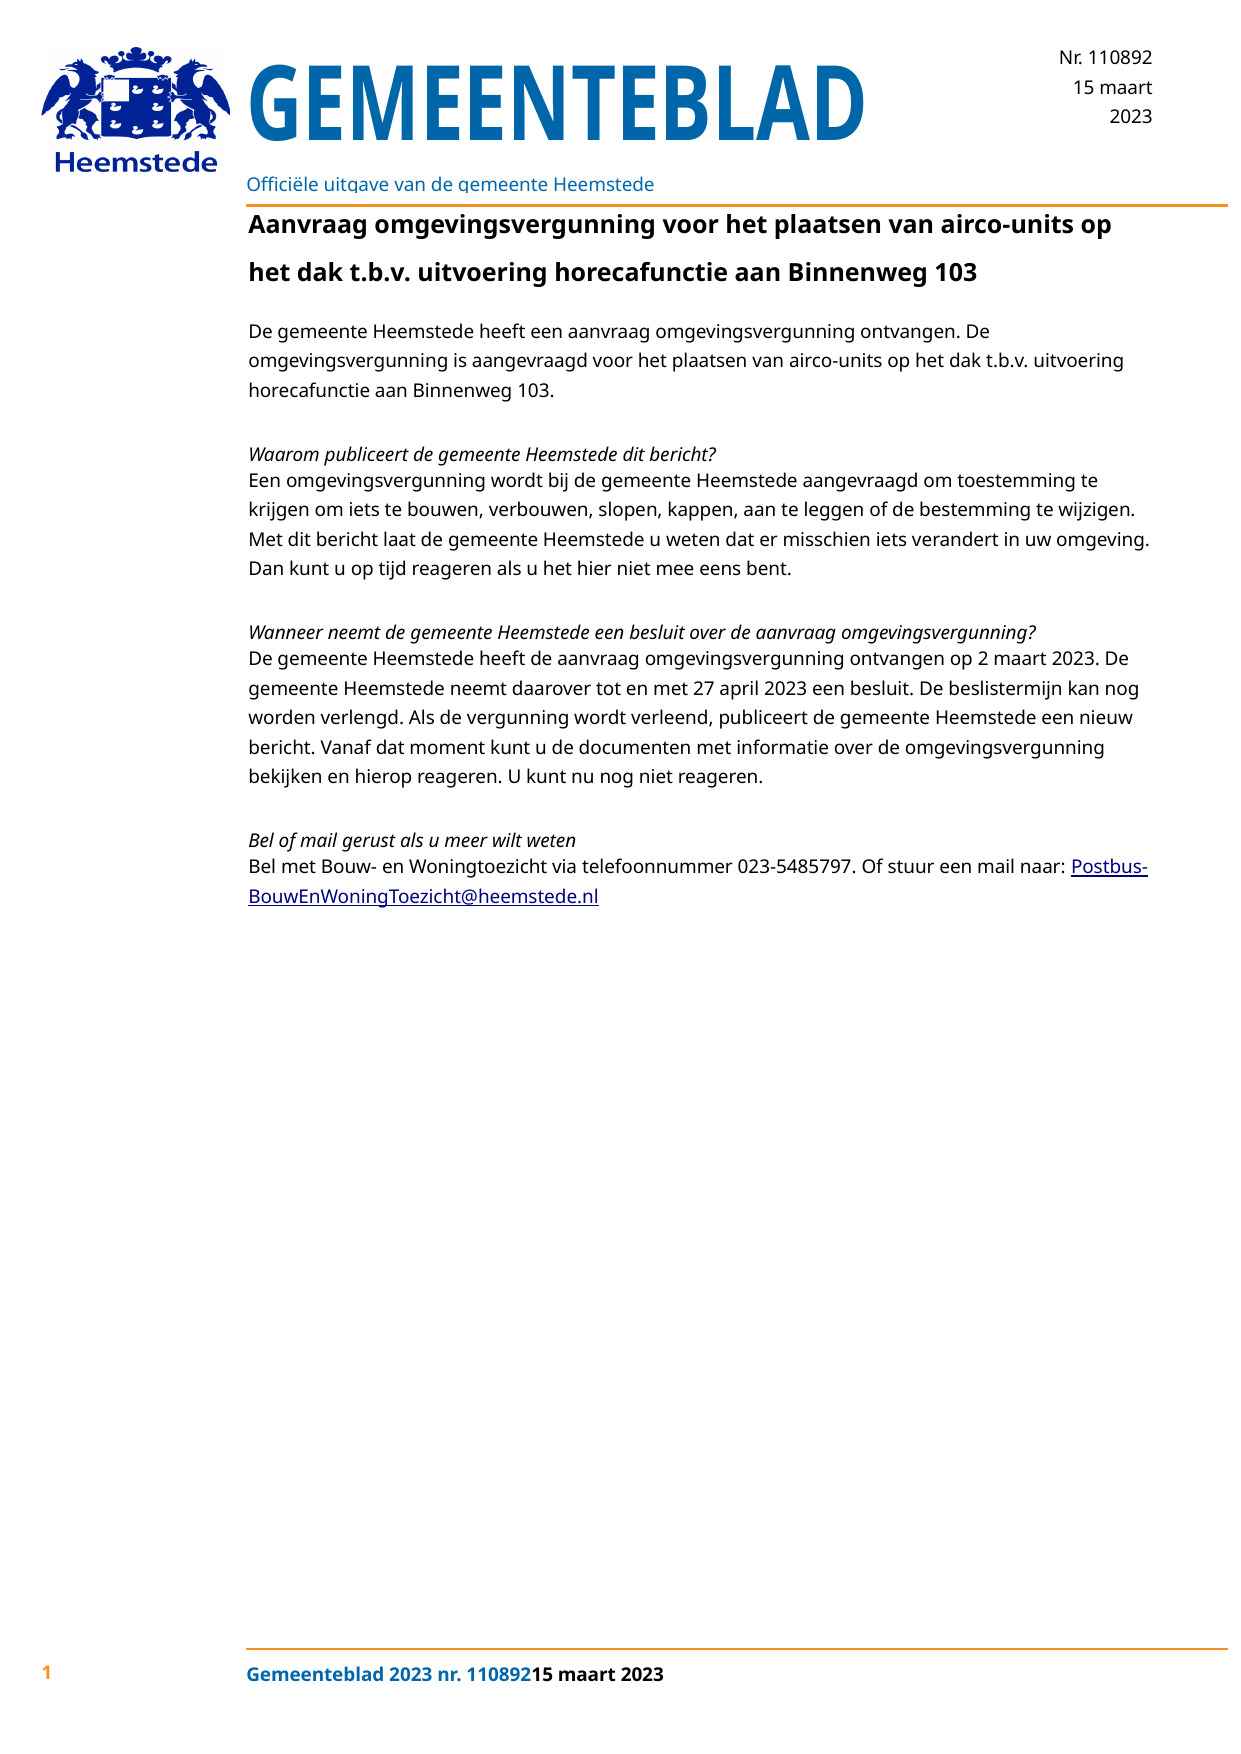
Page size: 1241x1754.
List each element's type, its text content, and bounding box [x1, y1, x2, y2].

text Bel met Bouw- en Woningtoezicht via telefoonnummer 023-5485797. Of stuur een mail naar: Postbus-BouwEnWoningToezicht@heemstede.nl [248, 853, 1152, 908]
text Bel of mail gerust als u meer wilt weten [248, 827, 1152, 853]
text Aanvraag omgevingsvergunning voor het plaatsen van airco-units op het dak t.b.v. uitvoering horecafunctie aan Binnenweg 103 [248, 207, 1152, 288]
text De gemeente Heemstede heeft een aanvraag omgevingsvergunning ontvangen. De omgevingsvergunning is aangevraagd voor het plaatsen van airco-units op het dak t.b.v. uitvoering horecafunctie aan Binnenweg 103. [248, 318, 1152, 403]
text De gemeente Heemstede heeft de aanvraag omgevingsvergunning ontvangen op 2 maart 2023. De gemeente Heemstede neemt daarover tot en met 27 april 2023 een besluit. De beslistermijn kan nog worden verlengd. Als de vergunning wordt verleend, publiceert de gemeente Heemstede een nieuw bericht. Vanaf dat moment kunt u de documenten met informatie over de omgevingsvergunning bekijken en hierop reageren. U kunt nu nog niet reageren. [248, 645, 1152, 789]
text Waarom publiceert de gemeente Heemstede dit bericht? [248, 441, 1152, 467]
picture [41, 47, 231, 172]
text Wanneer neemt de gemeente Heemstede een besluit over de aanvraag omgevingsvergunning? [248, 619, 1152, 645]
text Een omgevingsvergunning wordt bij de gemeente Heemstede aangevraagd om toestemming te krijgen om iets te bouwen, verbouwen, slopen, kappen, aan te leggen of de bestemming te wijzigen. Met dit bericht laat de gemeente Heemstede u weten dat er misschien iets verandert in uw omgeving. Dan kunt u op tijd reageren als u het hier niet mee eens bent. [248, 467, 1152, 581]
